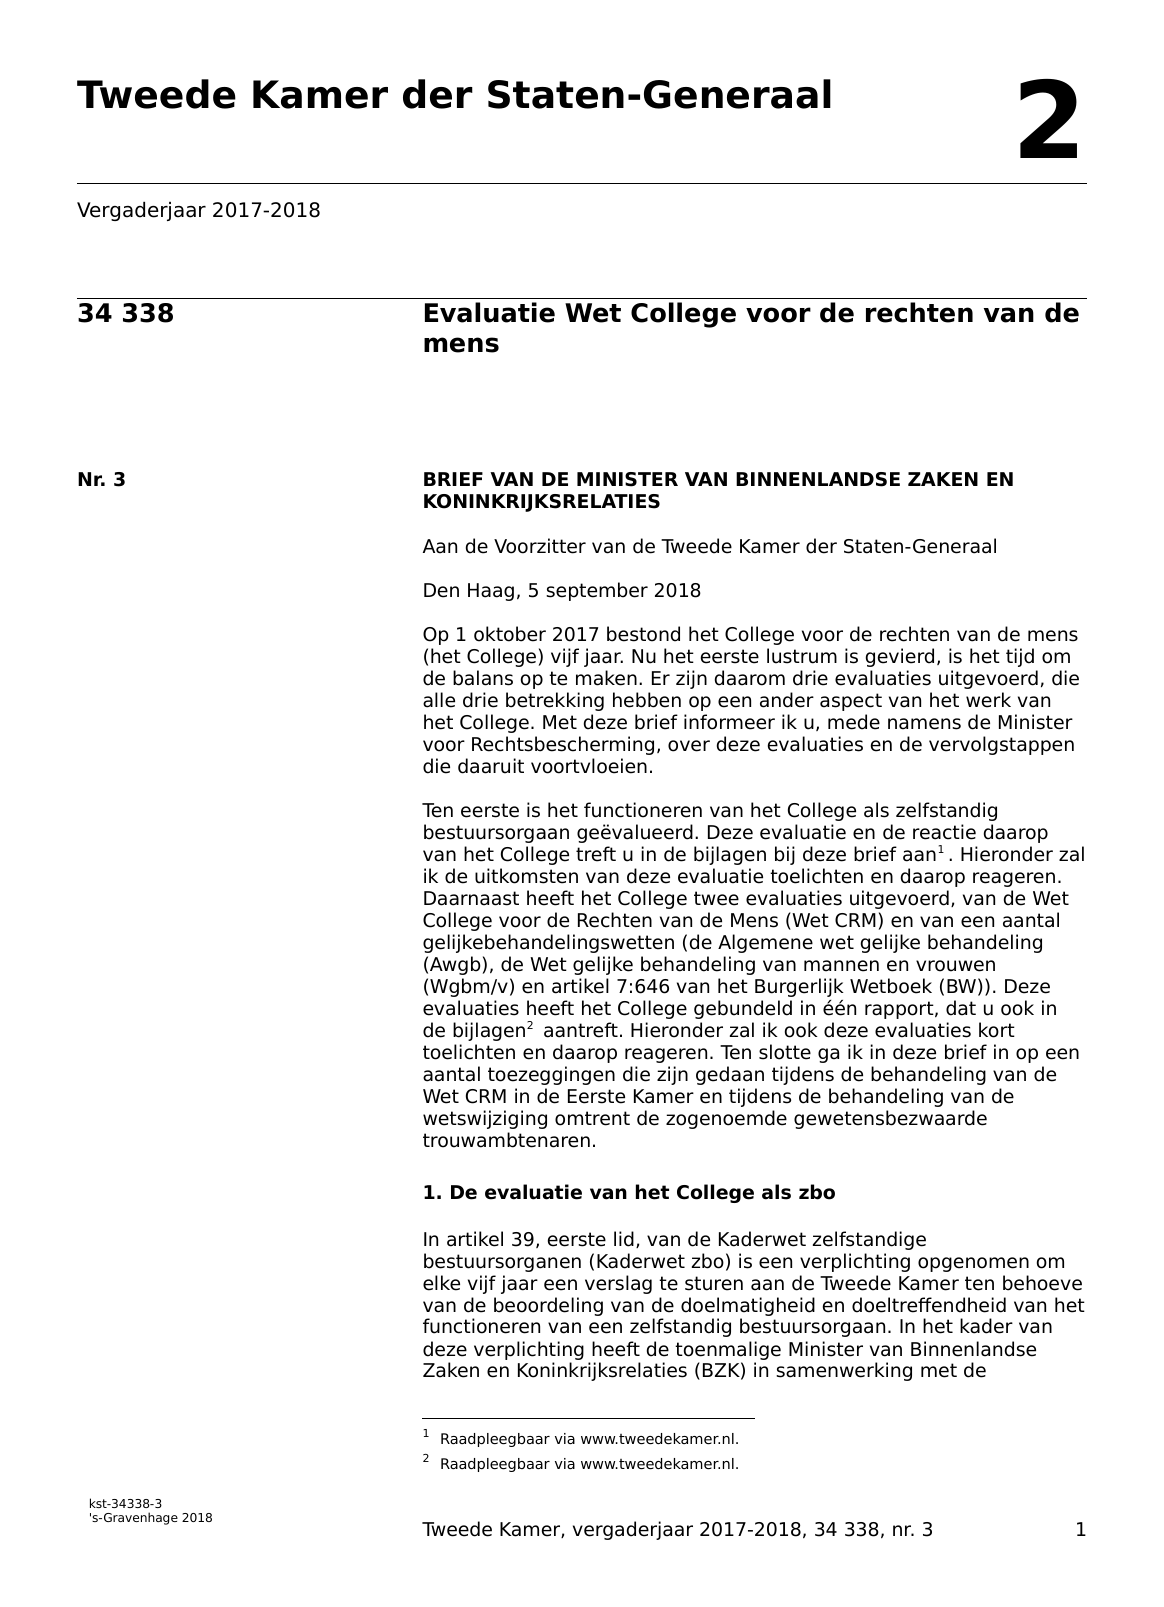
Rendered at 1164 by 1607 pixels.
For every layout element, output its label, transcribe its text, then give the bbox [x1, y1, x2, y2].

table_header 2 [886, 59, 1087, 183]
text Den Haag, 5 september 2018 [422, 580, 1087, 602]
text 's-Gravenhage 2018 [88, 1511, 323, 1525]
table_header Tweede Kamer der Staten-Generaal [77, 59, 886, 183]
text Aan de Voorzitter van de Tweede Kamer der Staten-Generaal [422, 536, 1087, 557]
text Ten eerste is het functioneren van het College als zelfstandig bestuursorgaan geëvalueerd. Deze evaluatie en de reactie daarop van het College treft u in de bijlagen bij deze brief aan. Hieronder zal ik de uitkomsten van deze evaluatie toelichten en daarop reageren. Daarnaast heeft het College twee evaluaties uitgevoerd, van de Wet College voor de Rechten van de Mens (Wet CRM) en van een aantal gelijkebehandelingswetten (de Algemene wet gelijke behandeling (Awgb), de Wet gelijke behandeling van mannen en vrouwen (Wgbm/v) en artikel 7:646 van het Burgerlijk Wetboek (BW)). Deze evaluaties heeft het College gebundeld in één rapport, dat u ook in de bijlagen aantreft. Hieronder zal ik ook deze evaluaties kort toelichten en daarop reageren. Ten slotte ga ik in deze brief in op een aantal toezeggingen die zijn gedaan tijdens de behandeling van de Wet CRM in de Eerste Kamer en tijdens de behandeling van de wetswijziging omtrent de zogenoemde gewetensbezwaarde trouwambtenaren. [422, 800, 1087, 1152]
text Raadpleegbaar via www.tweedekamer.nl. [422, 1427, 1087, 1449]
subtitle 1. De evaluatie van het College als zbo [422, 1182, 1087, 1203]
table_cell Vergaderjaar 2017-2018 [77, 184, 1087, 298]
subtitle 34 338 Evaluatie Wet College voor de rechten van de mens [77, 299, 1087, 358]
text Op 1 oktober 2017 bestond het College voor de rechten van de mens (het College) vijf jaar. Nu het eerste lustrum is gevierd, is het tijd om de balans op te maken. Er zijn daarom drie evaluaties uitgevoerd, die alle drie betrekking hebben op een ander aspect van het werk van het College. Met deze brief informeer ik u, mede namens de Minister voor Rechtsbescherming, over deze evaluaties en de vervolgstappen die daaruit voortvloeien. [422, 624, 1087, 778]
text In artikel 39, eerste lid, van de Kaderwet zelfstandige bestuursorganen (Kaderwet zbo) is een verplichting opgenomen om elke vijf jaar een verslag te sturen aan de Tweede Kamer ten behoeve van de beoordeling van de doelmatigheid en doeltreffendheid van het functioneren van een zelfstandig bestuursorgaan. In het kader van deze verplichting heeft de toenmalige Minister van Binnenlandse Zaken en Koninkrijksrelaties (BZK) in samenwerking met de [422, 1228, 1087, 1382]
text Raadpleegbaar via www.tweedekamer.nl. [422, 1452, 1087, 1474]
subtitle Nr. 3 BRIEF VAN DE MINISTER VAN BINNENLANDSE ZAKEN EN KONINKRIJKSRELATIES [77, 469, 1087, 513]
text kst-34338-3 [88, 1497, 323, 1511]
